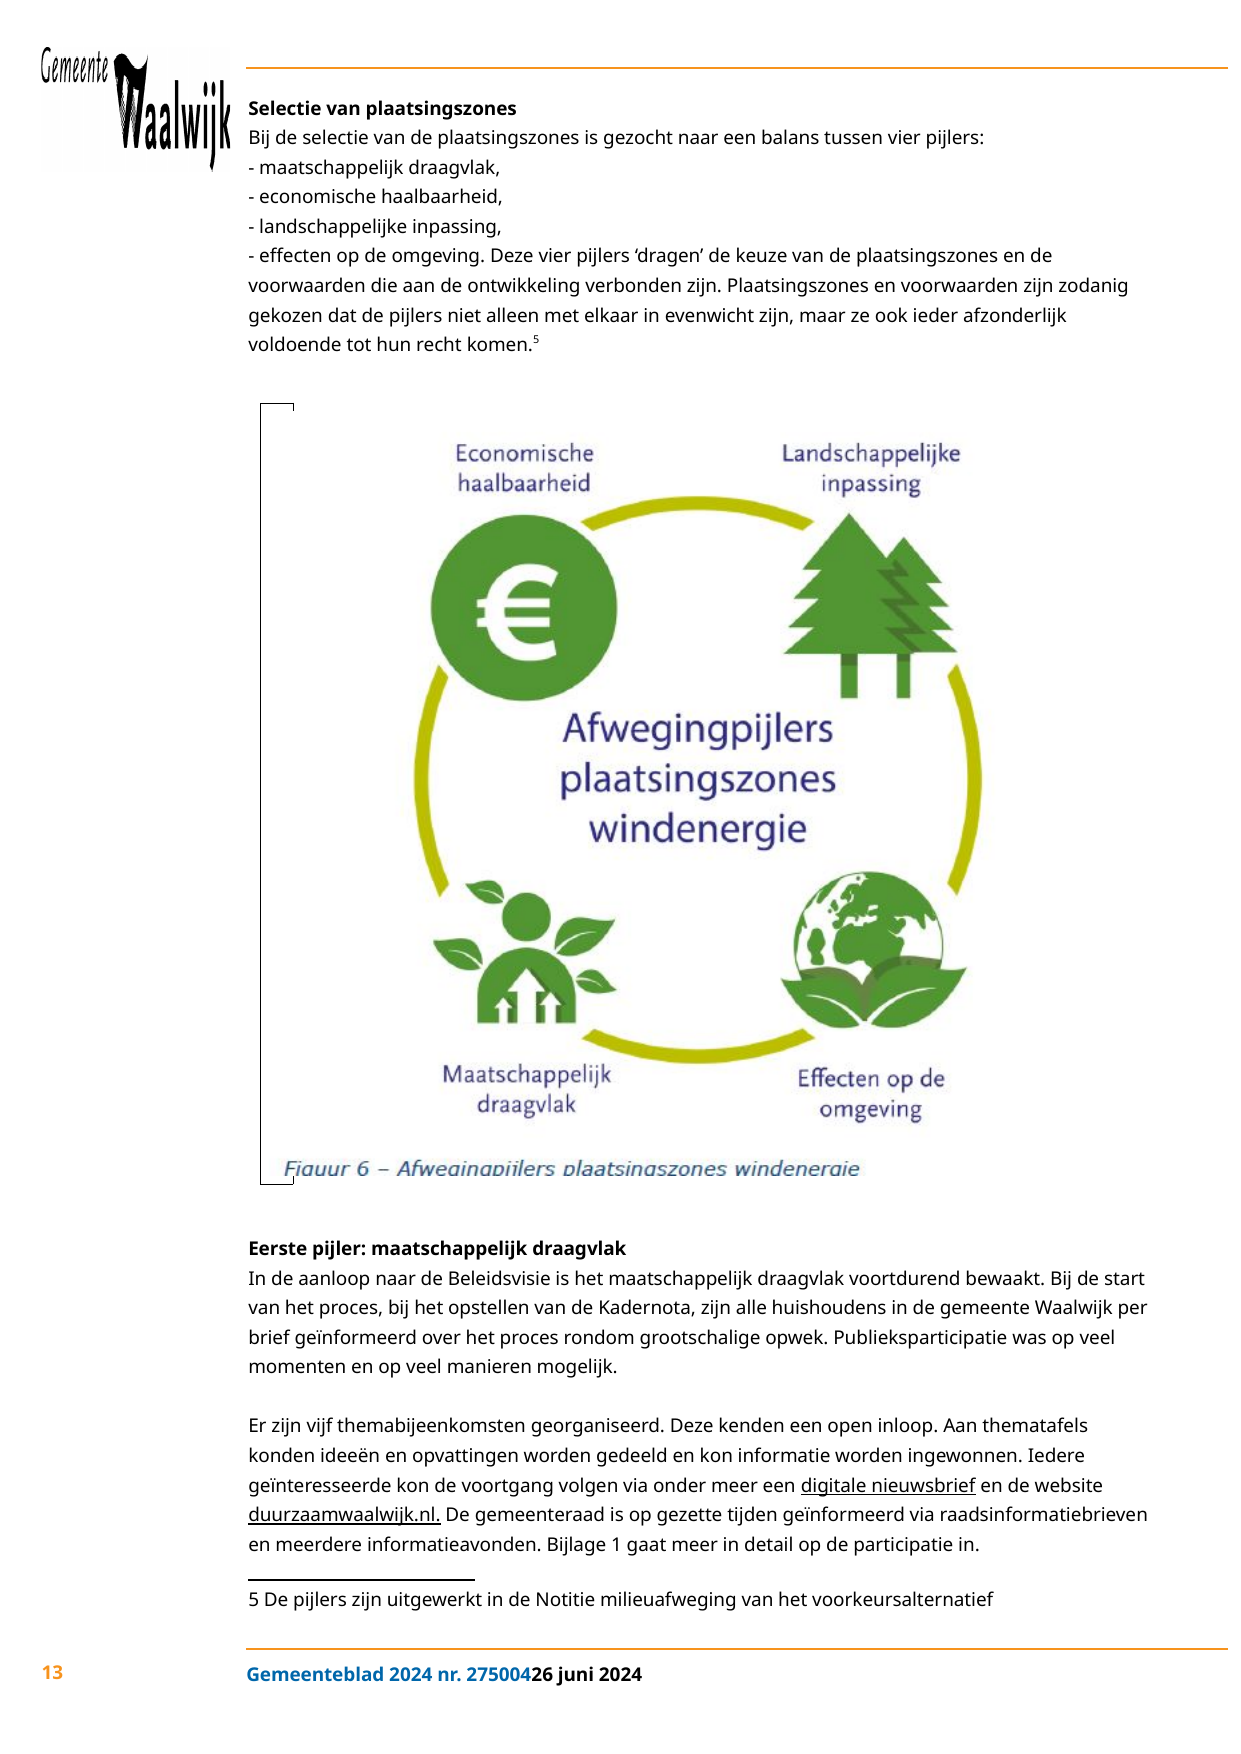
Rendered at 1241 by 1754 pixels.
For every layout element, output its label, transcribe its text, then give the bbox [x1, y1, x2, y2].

text Er zijn vijf themabijeenkomsten georganiseerd. Deze kenden een open inloop. Aan thematafels konden ideeën en opvattingen worden gedeeld en kon informatie worden ingewonnen. Iedere geïnteresseerde kon de voortgang volgen via onder meer een digitale nieuwsbrief en de website duurzaamwaalwijk.nl. De gemeenteraad is op gezette tijden geïnformeerd via raadsinformatiebrieven en meerdere informatieavonden. Bijlage 1 gaat meer in detail op de participatie in. [248, 1413, 1152, 1557]
text Selectie van plaatsingszones [248, 95, 1152, 121]
text - landschappelijke inpassing, [248, 213, 1152, 239]
text De pijlers zijn uitgewerkt in de Notitie milieuafweging van het voorkeursalternatief [248, 1586, 1152, 1612]
text - economische haalbaarheid, [248, 183, 1152, 209]
picture [268, 411, 1173, 1176]
text Eerste pijler: maatschappelijk draagvlak [248, 1235, 1152, 1261]
text In de aanloop naar de Beleidsvisie is het maatschappelijk draagvlak voortdurend bewaakt. Bij de start van het proces, bij het opstellen van de Kadernota, zijn alle huishoudens in de gemeente Waalwijk per brief geïnformeerd over het proces rondom grootschalige opwek. Publieksparticipatie was op veel momenten en op veel manieren mogelijk. [248, 1265, 1152, 1379]
text - maatschappelijk draagvlak, [248, 154, 1152, 180]
picture [41, 47, 231, 172]
text Bij de selectie van de plaatsingszones is gezocht naar een balans tussen vier pijlers: [248, 124, 1152, 150]
text - effecten op de omgeving. Deze vier pijlers ‘dragen’ de keuze van de plaatsingszones en de voorwaarden die aan de ontwikkeling verbonden zijn. Plaatsingszones en voorwaarden zijn zodanig gekozen dat de pijlers niet alleen met elkaar in evenwicht zijn, maar ze ook ieder afzonderlijk voldoende tot hun recht komen. [248, 243, 1152, 357]
